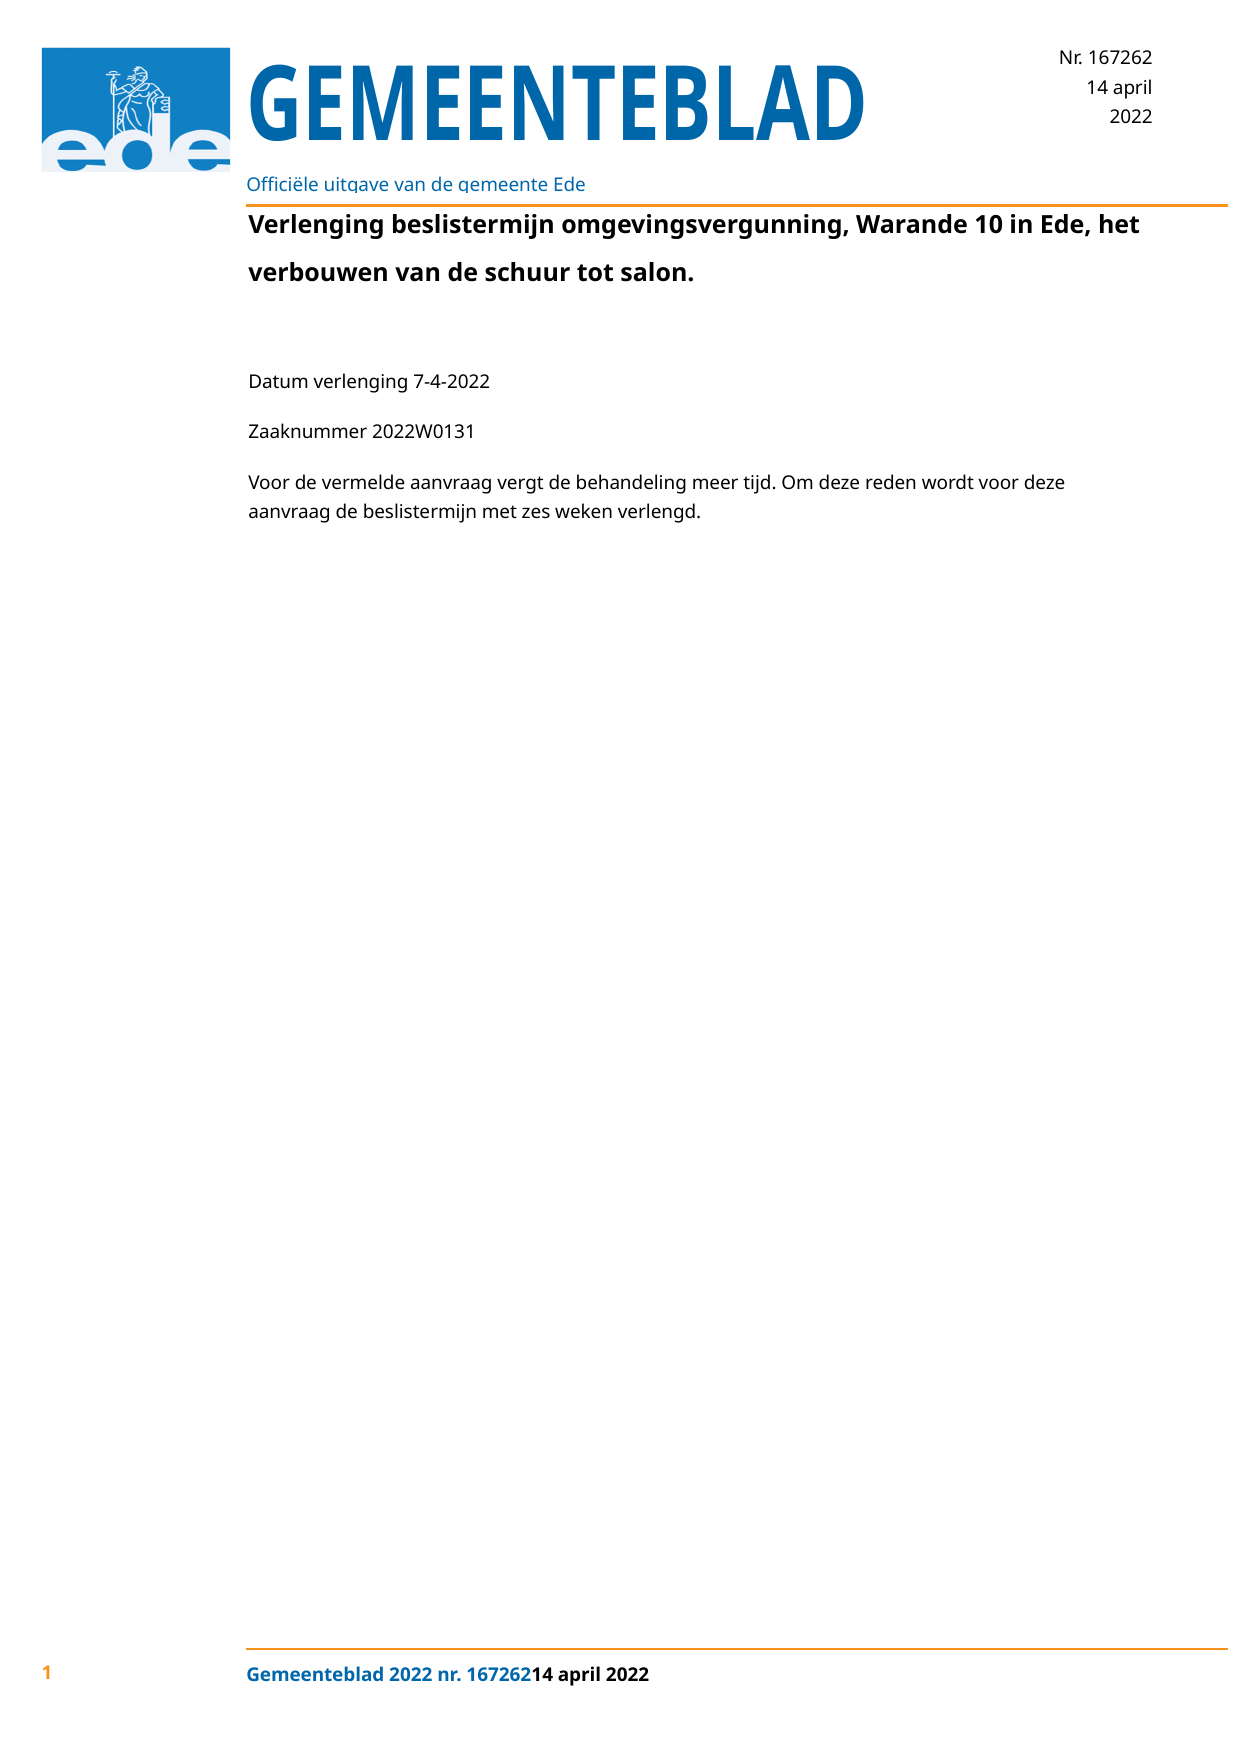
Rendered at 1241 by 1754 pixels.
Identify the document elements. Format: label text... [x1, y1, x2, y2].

text Voor de vermelde aanvraag vergt de behandeling meer tijd. Om deze reden wordt voor deze aanvraag de beslistermijn met zes weken verlengd. [248, 469, 1152, 524]
text Datum verlenging 7-4-2022 [248, 368, 1152, 394]
text Verlenging beslistermijn omgevingsvergunning, Warande 10 in Ede, het verbouwen van de schuur tot salon. [248, 207, 1152, 288]
text Zaaknummer 2022W0131 [248, 419, 1152, 444]
picture [41, 47, 231, 172]
